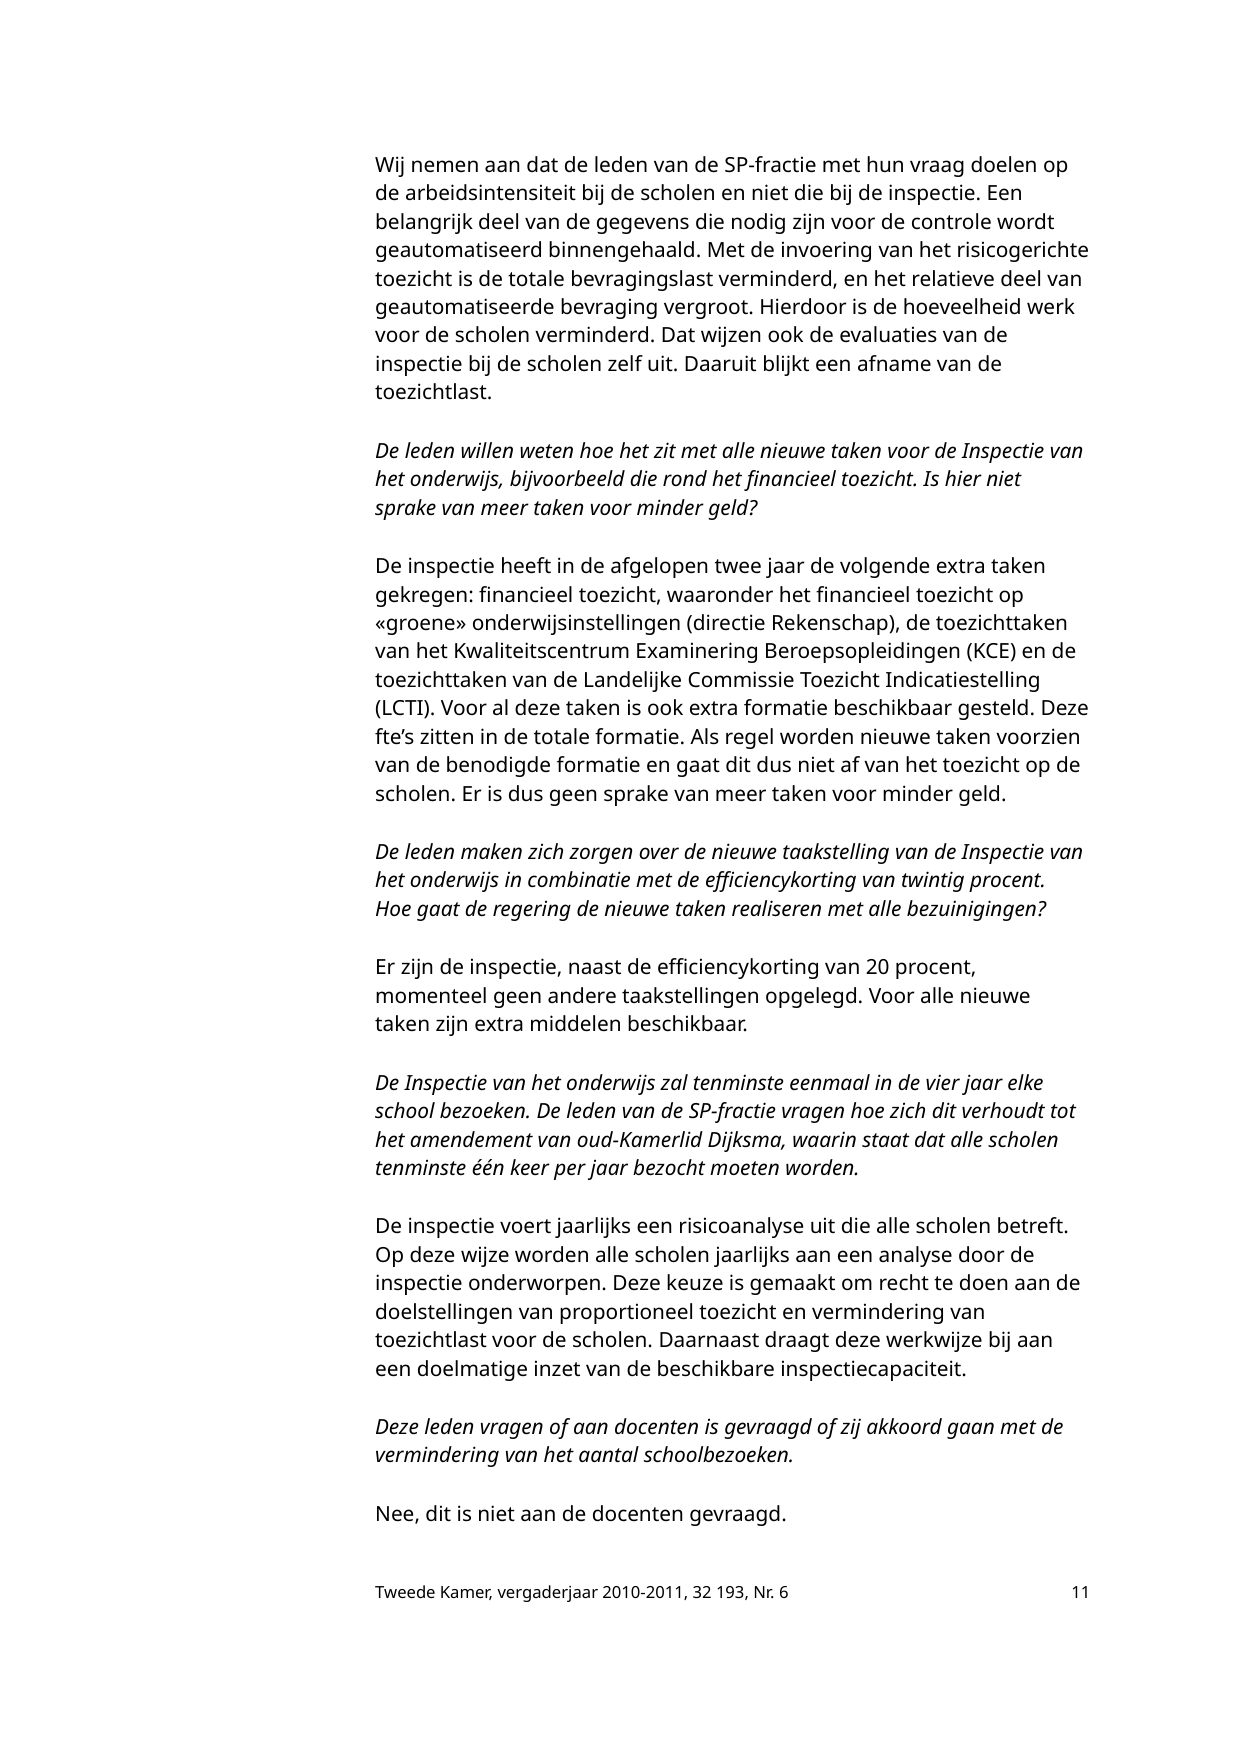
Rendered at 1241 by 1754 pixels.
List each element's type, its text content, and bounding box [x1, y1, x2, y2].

text De inspectie heeft in de afgelopen twee jaar de volgende extra taken gekregen: financieel toezicht, waaronder het financieel toezicht op «groene» onderwijsinstellingen (directie Rekenschap), de toezichttaken van het Kwaliteitscentrum Examinering Beroepsopleidingen (KCE) en de toezichttaken van de Landelijke Commissie Toezicht Indicatiestelling (LCTI). Voor al deze taken is ook extra formatie beschikbaar gesteld. Deze fte’s zitten in de totale formatie. Als regel worden nieuwe taken voorzien van de benodigde formatie en gaat dit dus niet af van het toezicht op de scholen. Er is dus geen sprake van meer taken voor minder geld. [375, 551, 1090, 807]
text Wij nemen aan dat de leden van de SP-fractie met hun vraag doelen op de arbeidsintensiteit bij de scholen en niet die bij de inspectie. Een belangrijk deel van de gegevens die nodig zijn voor de controle wordt geautomatiseerd binnengehaald. Met de invoering van het risicogerichte toezicht is de totale bevragingslast verminderd, en het relatieve deel van geautomatiseerde bevraging vergroot. Hierdoor is de hoeveelheid werk voor de scholen verminderd. Dat wijzen ook de evaluaties van de inspectie bij de scholen zelf uit. Daaruit blijkt een afname van de toezichtlast. [375, 150, 1090, 406]
text De inspectie voert jaarlijks een risicoanalyse uit die alle scholen betreft. Op deze wijze worden alle scholen jaarlijks aan een analyse door de inspectie onderworpen. Deze keuze is gemaakt om recht te doen aan de doelstellingen van proportioneel toezicht en vermindering van toezichtlast voor de scholen. Daarnaast draagt deze werkwijze bij aan een doelmatige inzet van de beschikbare inspectiecapaciteit. [375, 1212, 1090, 1382]
text De leden willen weten hoe het zit met alle nieuwe taken voor de Inspectie van het onderwijs, bijvoorbeeld die rond het financieel toezicht. Is hier niet sprake van meer taken voor minder geld? [375, 436, 1090, 521]
text De Inspectie van het onderwijs zal tenminste eenmaal in de vier jaar elke school bezoeken. De leden van de SP-fractie vragen hoe zich dit verhoudt tot het amendement van oud-Kamerlid Dijksma, waarin staat dat alle scholen tenminste één keer per jaar bezocht moeten worden. [375, 1068, 1090, 1182]
text De leden maken zich zorgen over de nieuwe taakstelling van de Inspectie van het onderwijs in combinatie met de efficiencykorting van twintig procent. Hoe gaat de regering de nieuwe taken realiseren met alle bezuinigingen? [375, 837, 1090, 922]
text Deze leden vragen of aan docenten is gevraagd of zij akkoord gaan met de vermindering van het aantal schoolbezoeken. [375, 1412, 1090, 1469]
text Nee, dit is niet aan de docenten gevraagd. [375, 1499, 1090, 1527]
text Er zijn de inspectie, naast de efficiencykorting van 20 procent, momenteel geen andere taakstellingen opgelegd. Voor alle nieuwe taken zijn extra middelen beschikbaar. [375, 952, 1090, 1038]
